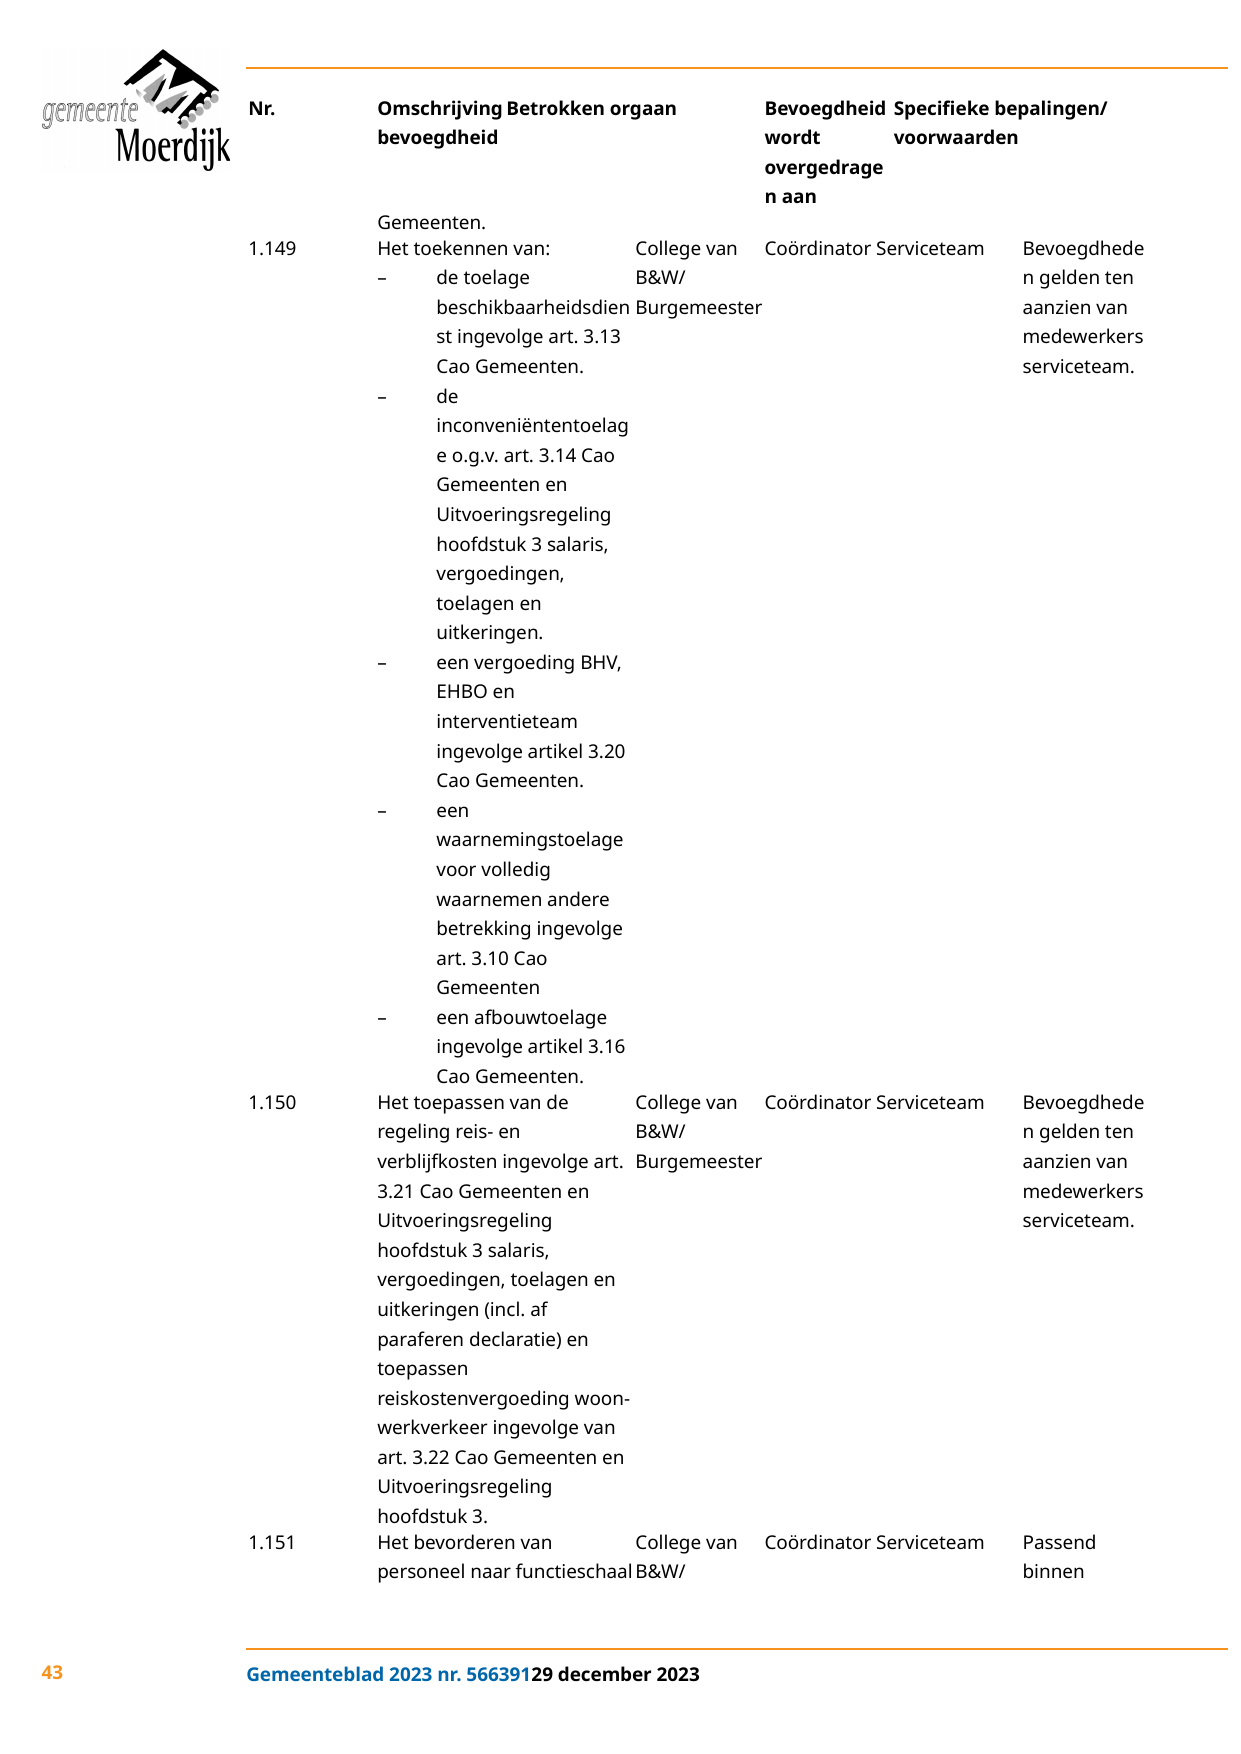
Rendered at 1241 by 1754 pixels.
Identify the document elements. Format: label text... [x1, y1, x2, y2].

table_cell Het toepassen van de regeling reis- en verblijfkosten ingevolge art. 3.21 Cao Gemeenten en Uitvoeringsregeling hoofdstuk 3 salaris, vergoedingen, toelagen en uitkeringen (incl. af paraferen declaratie) en toepassen reiskostenvergoeding woon-werkverkeer ingevolge van art. 3.22 Cao Gemeenten en Uitvoeringsregeling hoofdstuk 3. [377, 1089, 635, 1529]
table_cell Het toekennen van: de toelage beschikbaarheidsdienst ingevolge art. 3.13 Cao Gemeenten. de inconveniëntentoelage o.g.v. art. 3.14 Cao Gemeenten en Uitvoeringsregeling hoofdstuk 3 salaris, vergoedingen, toelagen en uitkeringen. een vergoeding BHV, EHBO en interventieteam ingevolge artikel 3.20 Cao Gemeenten. een waarnemingstoelage voor volledig waarnemen andere betrekking ingevolge art. 3.10 Cao Gemeenten een afbouwtoelage ingevolge artikel 3.16 Cao Gemeenten. [377, 235, 635, 1089]
table_cell Coördinator Serviceteam [764, 1529, 1022, 1584]
table_header Bevoegdheid wordt overgedragen aan [764, 95, 893, 209]
table_cell Coördinator Serviceteam [764, 1089, 1022, 1529]
table_cell Bevoegdheden gelden ten aanzien van medewerkers serviceteam. [1023, 1089, 1152, 1529]
picture [41, 47, 231, 172]
table_header Specifieke bepalingen/ voorwaarden [894, 95, 1152, 209]
table_cell [635, 209, 764, 235]
table_cell College van B&W/ Burgemeester [635, 235, 764, 1089]
table_cell Gemeenten. [377, 209, 635, 235]
table_header Nr. [248, 95, 377, 209]
table_cell Bevoegdheden gelden ten aanzien van medewerkers serviceteam. [1023, 235, 1152, 1089]
table_cell [1023, 209, 1152, 235]
table_cell [248, 209, 377, 235]
table_cell 1.149 [248, 235, 377, 1089]
table_header Omschrijving bevoegdheid [377, 95, 506, 209]
table_cell 1.151 [248, 1529, 377, 1584]
table_cell [764, 209, 1022, 235]
table_header Betrokken orgaan [506, 95, 764, 209]
table_cell Passend binnen [1023, 1529, 1152, 1584]
table_cell Coördinator Serviceteam [764, 235, 1022, 1089]
table_cell Het bevorderen van personeel naar functieschaal [377, 1529, 635, 1584]
table_cell College van B&W/ Burgemeester [635, 1089, 764, 1529]
table_cell 1.150 [248, 1089, 377, 1529]
table_cell College van B&W/ [635, 1529, 764, 1584]
